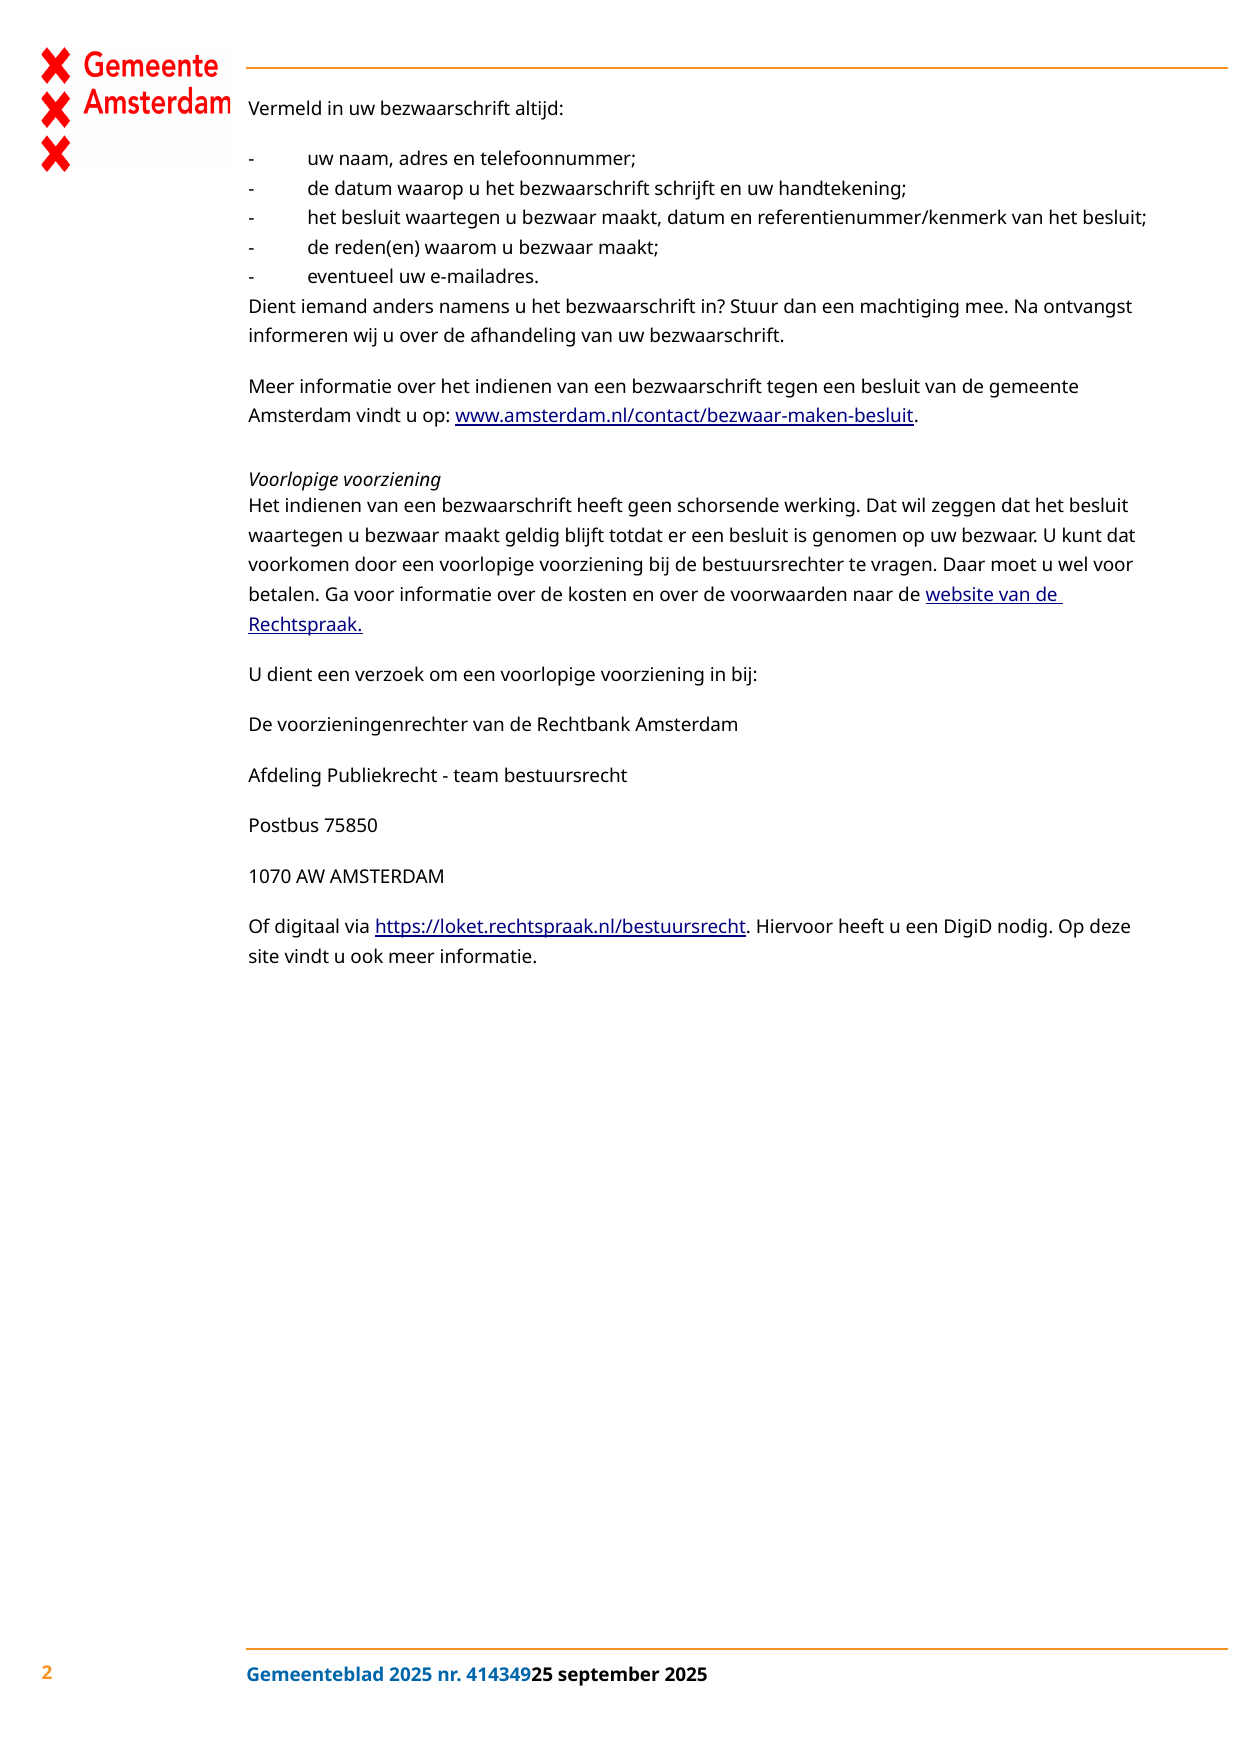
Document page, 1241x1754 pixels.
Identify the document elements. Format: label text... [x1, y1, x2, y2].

text Postbus 75850 [248, 812, 1152, 838]
list uw naam, adres en telefoonnummer; [248, 145, 1152, 171]
list eventueel uw e-mailadres. [248, 263, 1152, 289]
list de datum waarop u het bezwaarschrift schrijft en uw handtekening; [248, 175, 1152, 201]
text 1070 AW AMSTERDAM [248, 863, 1152, 888]
text Of digitaal via https://loket.rechtspraak.nl/bestuursrecht. Hiervoor heeft u een DigiD nodig. Op deze site vindt u ook meer informatie. [248, 913, 1152, 968]
text Vermeld in uw bezwaarschrift altijd: [248, 95, 1152, 121]
text Afdeling Publiekrecht - team bestuursrecht [248, 762, 1152, 788]
picture [41, 47, 231, 172]
text De voorzieningenrechter van de Rechtbank Amsterdam [248, 712, 1152, 737]
list de reden(en) waarom u bezwaar maakt; [248, 234, 1152, 260]
text Dient iemand anders namens u het bezwaarschrift in? Stuur dan een machtiging mee. Na ontvangst informeren wij u over de afhandeling van uw bezwaarschrift. [248, 293, 1152, 348]
text U dient een verzoek om een voorlopige voorziening in bij: [248, 661, 1152, 687]
list het besluit waartegen u bezwaar maakt, datum en referentienummer/kenmerk van het besluit; [248, 204, 1152, 230]
text Meer informatie over het indienen van een bezwaarschrift tegen een besluit van de gemeente Amsterdam vindt u op: www.amsterdam.nl/contact/bezwaar-maken-besluit. [248, 373, 1152, 428]
text Het indienen van een bezwaarschrift heeft geen schorsende werking. Dat wil zeggen dat het besluit waartegen u bezwaar maakt geldig blijft totdat er een besluit is genomen op uw bezwaar. U kunt dat voorkomen door een voorlopige voorziening bij de bestuursrechter te vragen. Daar moet u wel voor betalen. Ga voor informatie over de kosten en over de voorwaarden naar de website van de Rechtspraak. [248, 492, 1152, 636]
text Voorlopige voorziening [248, 467, 1152, 492]
